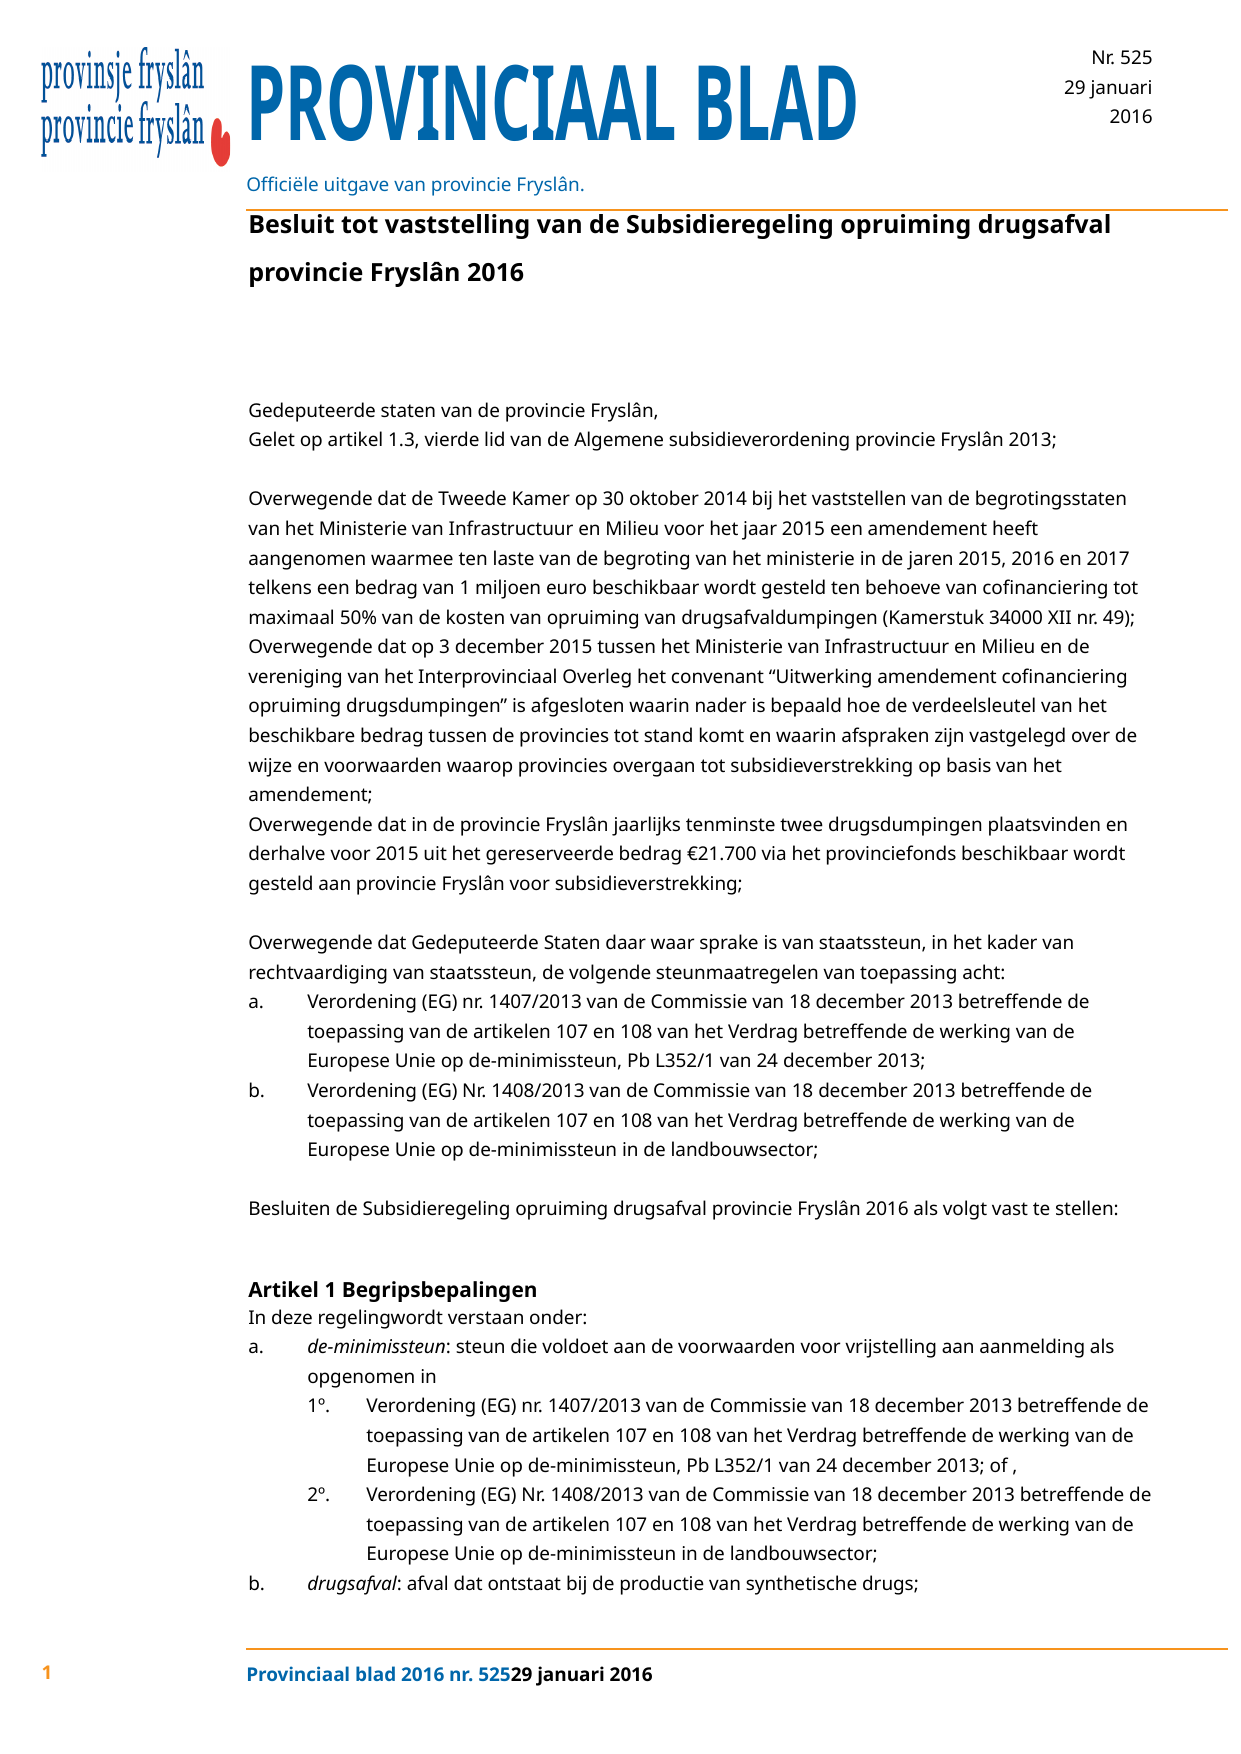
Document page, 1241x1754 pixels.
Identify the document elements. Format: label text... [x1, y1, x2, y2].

picture [41, 47, 231, 172]
list Verordening (EG) Nr. 1408/2013 van de Commissie van 18 december 2013 betreffende de toepassing van de artikelen 107 en 108 van het Verdrag betreffende de werking van de Europese Unie op de-minimissteun in de landbouwsector; [307, 1481, 1152, 1566]
list Verordening (EG) nr. 1407/2013 van de Commissie van 18 december 2013 betreffende de toepassing van de artikelen 107 en 108 van het Verdrag betreffende de werking van de Europese Unie op de-minimissteun, Pb L352/1 van 24 december 2013; [248, 988, 1152, 1073]
list de-minimissteun: steun die voldoet aan de voorwaarden voor vrijstelling aan aanmelding als opgenomen in [248, 1333, 1152, 1389]
text Gelet op artikel 1.3, vierde lid van de Algemene subsidieverordening provincie Fryslân 2013; [248, 426, 1152, 452]
list drugsafval: afval dat ontstaat bij de productie van synthetische drugs; [248, 1570, 1152, 1596]
text Overwegende dat in de provincie Fryslân jaarlijks tenminste twee drugsdumpingen plaatsvinden en derhalve voor 2015 uit het gereserveerde bedrag €21.700 via het provinciefonds beschikbaar wordt gesteld aan provincie Fryslân voor subsidieverstrekking; [248, 811, 1152, 896]
text Gedeputeerde staten van de provincie Fryslân, [248, 397, 1152, 422]
text In deze regelingwordt verstaan onder: [248, 1304, 1152, 1330]
text Besluit tot vaststelling van de Subsidieregeling opruiming drugsafval provincie Fryslân 2016 [248, 211, 1152, 288]
text Besluiten de Subsidieregeling opruiming drugsafval provincie Fryslân 2016 als volgt vast te stellen: [248, 1196, 1152, 1221]
text Overwegende dat Gedeputeerde Staten daar waar sprake is van staatssteun, in het kader van rechtvaardiging van staatssteun, de volgende steunmaatregelen van toepassing acht: [248, 929, 1152, 984]
text Artikel 1 Begripsbepalingen [248, 1276, 1152, 1304]
list Verordening (EG) nr. 1407/2013 van de Commissie van 18 december 2013 betreffende de toepassing van de artikelen 107 en 108 van het Verdrag betreffende de werking van de Europese Unie op de-minimissteun, Pb L352/1 van 24 december 2013; of , [307, 1393, 1152, 1478]
text Overwegende dat op 3 december 2015 tussen het Ministerie van Infrastructuur en Milieu en de vereniging van het Interprovinciaal Overleg het convenant “Uitwerking amendement cofinanciering opruiming drugsdumpingen” is afgesloten waarin nader is bepaald hoe de verdeelsleutel van het beschikbare bedrag tussen de provincies tot stand komt en waarin afspraken zijn vastgelegd over de wijze en voorwaarden waarop provincies overgaan tot subsidieverstrekking op basis van het amendement; [248, 633, 1152, 807]
text Overwegende dat de Tweede Kamer op 30 oktober 2014 bij het vaststellen van de begrotingsstaten van het Ministerie van Infrastructuur en Milieu voor het jaar 2015 een amendement heeft aangenomen waarmee ten laste van de begroting van het ministerie in de jaren 2015, 2016 en 2017 telkens een bedrag van 1 miljoen euro beschikbaar wordt gesteld ten behoeve van cofinanciering tot maximaal 50% van de kosten van opruiming van drugsafvaldumpingen (Kamerstuk 34000 XII nr. 49); [248, 486, 1152, 629]
list Verordening (EG) Nr. 1408/2013 van de Commissie van 18 december 2013 betreffende de toepassing van de artikelen 107 en 108 van het Verdrag betreffende de werking van de Europese Unie op de-minimissteun in de landbouwsector; [248, 1077, 1152, 1162]
